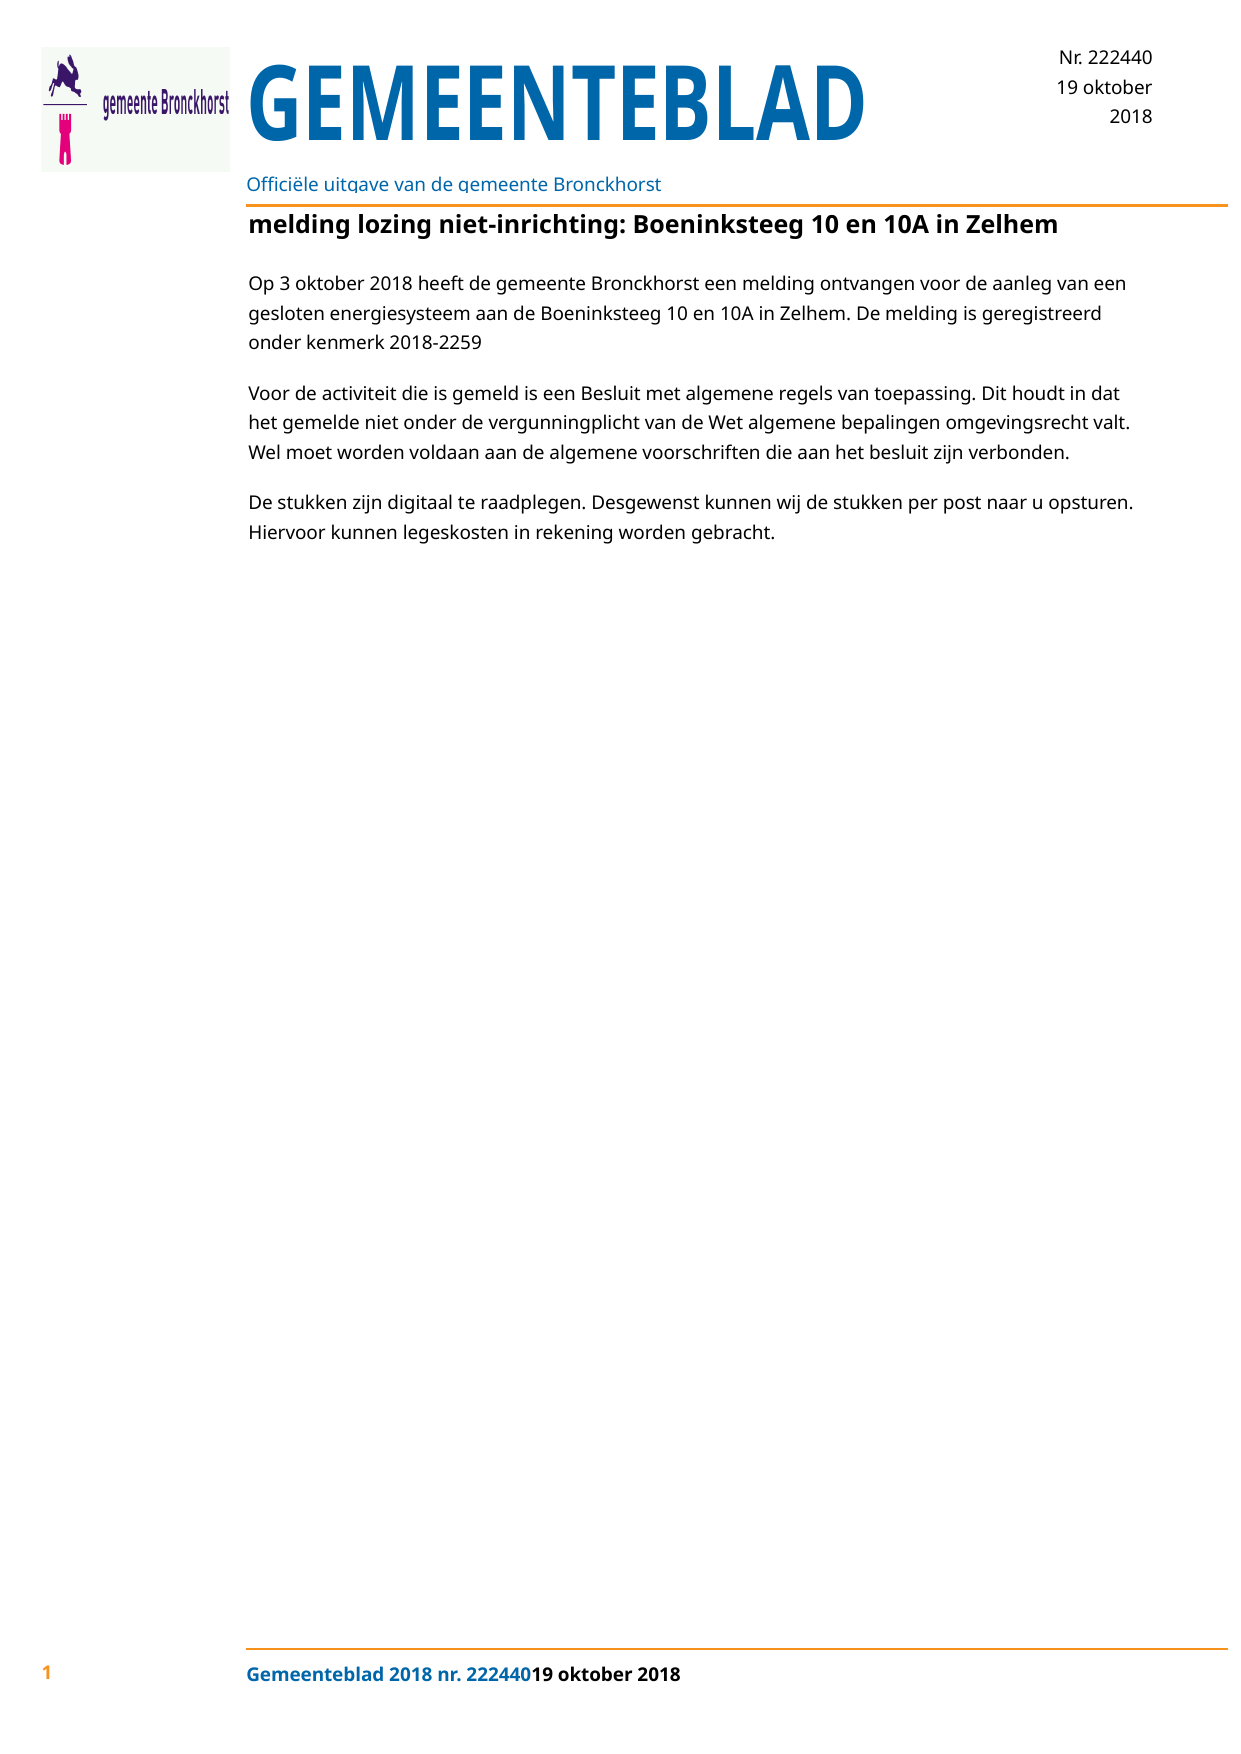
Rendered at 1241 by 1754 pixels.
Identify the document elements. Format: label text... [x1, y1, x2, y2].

text melding lozing niet-inrichting: Boeninksteeg 10 en 10A in Zelhem [248, 207, 1152, 241]
text De stukken zijn digitaal te raadplegen. Desgewenst kunnen wij de stukken per post naar u opsturen. Hiervoor kunnen legeskosten in rekening worden gebracht. [248, 489, 1152, 545]
text Voor de activiteit die is gemeld is een Besluit met algemene regels van toepassing. Dit houdt in dat het gemelde niet onder de vergunningplicht van de Wet algemene bepalingen omgevingsrecht valt. Wel moet worden voldaan aan de algemene voorschriften die aan het besluit zijn verbonden. [248, 380, 1152, 465]
picture [41, 47, 231, 172]
text Op 3 oktober 2018 heeft de gemeente Bronckhorst een melding ontvangen voor de aanleg van een gesloten energiesysteem aan de Boeninksteeg 10 en 10A in Zelhem. De melding is geregistreerd onder kenmerk 2018-2259 [248, 270, 1152, 355]
